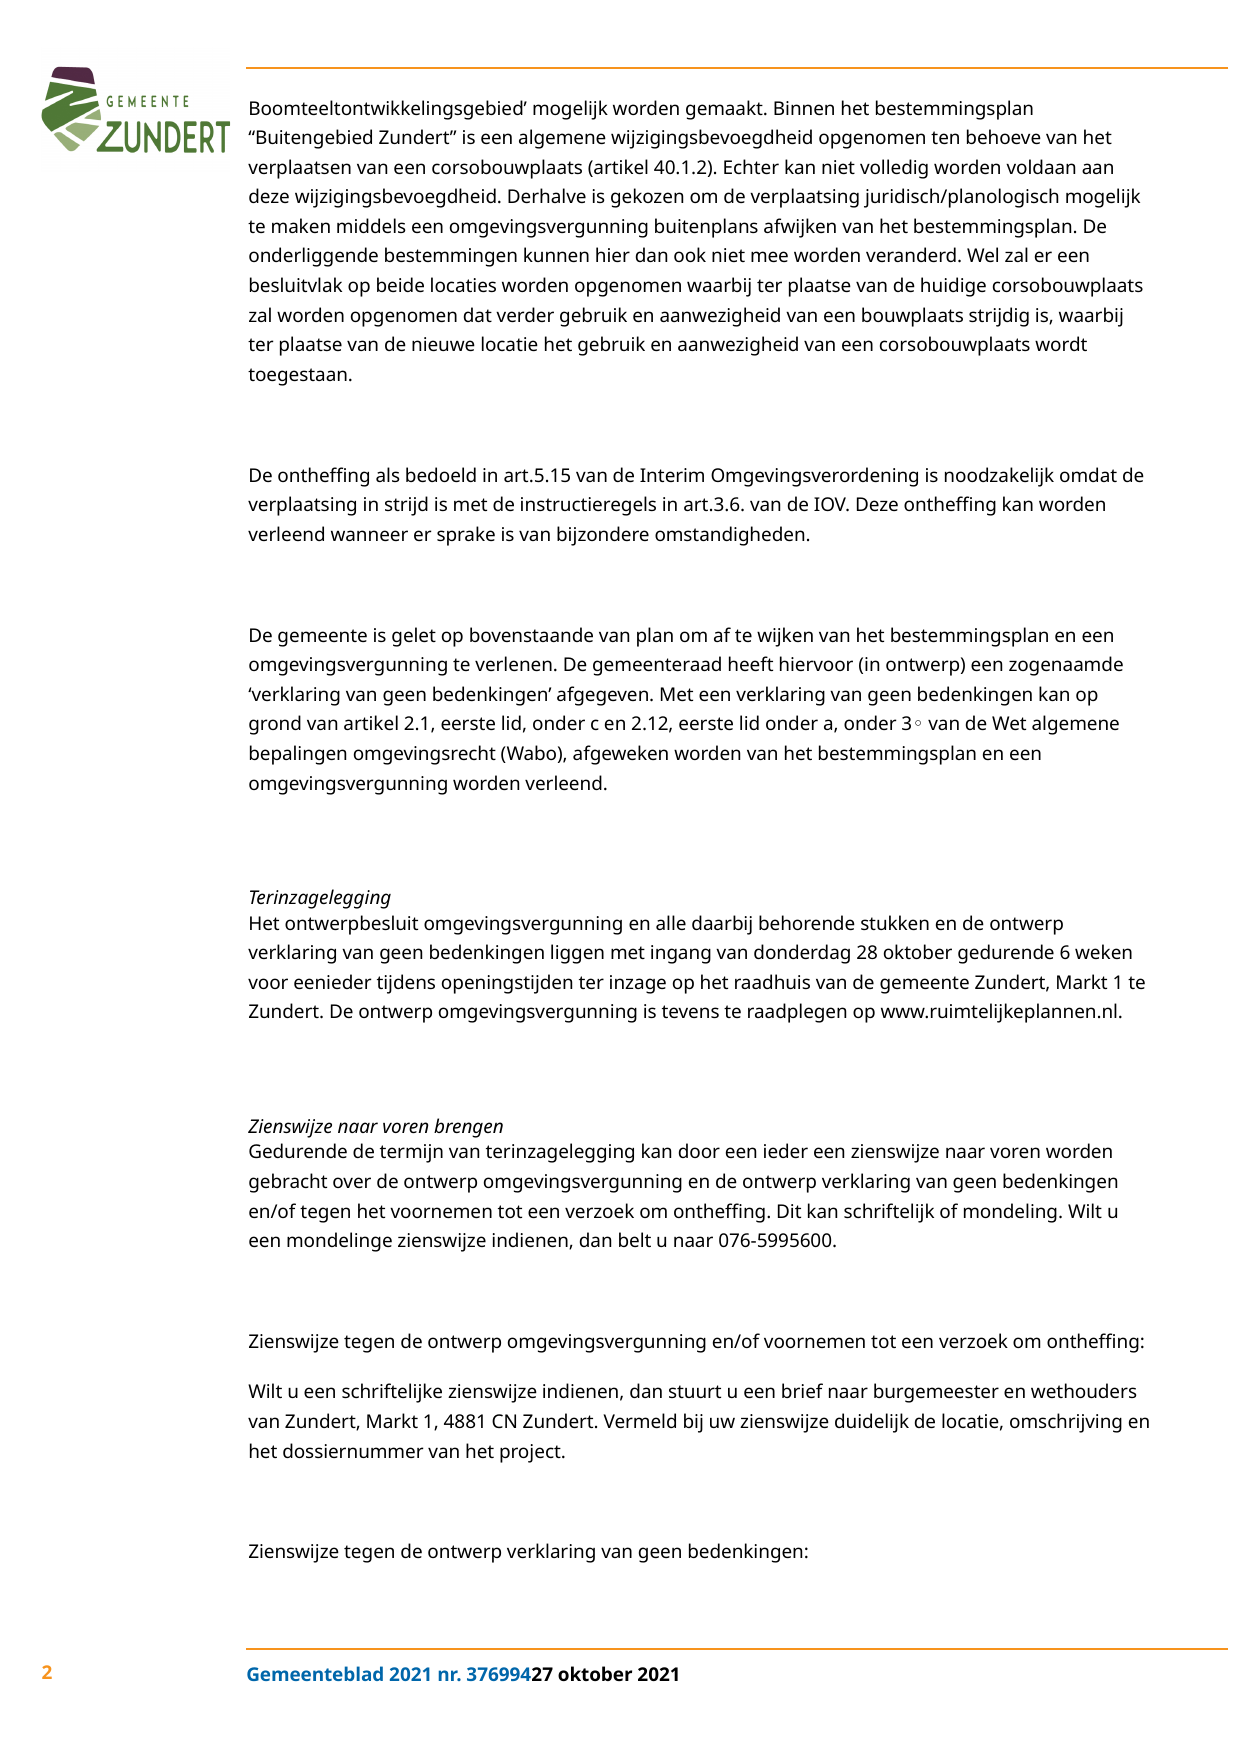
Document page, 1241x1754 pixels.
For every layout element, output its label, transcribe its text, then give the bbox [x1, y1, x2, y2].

text Boomteeltontwikkelingsgebied’ mogelijk worden gemaakt. Binnen het bestemmingsplan “Buitengebied Zundert” is een algemene wijzigingsbevoegdheid opgenomen ten behoeve van het verplaatsen van een corsobouwplaats (artikel 40.1.2). Echter kan niet volledig worden voldaan aan deze wijzigingsbevoegdheid. Derhalve is gekozen om de verplaatsing juridisch/planologisch mogelijk te maken middels een omgevingsvergunning buitenplans afwijken van het bestemmingsplan. De onderliggende bestemmingen kunnen hier dan ook niet mee worden veranderd. Wel zal er een besluitvlak op beide locaties worden opgenomen waarbij ter plaatse van de huidige corsobouwplaats zal worden opgenomen dat verder gebruik en aanwezigheid van een bouwplaats strijdig is, waarbij ter plaatse van de nieuwe locatie het gebruik en aanwezigheid van een corsobouwplaats wordt toegestaan. [248, 95, 1152, 387]
text Zienswijze naar voren brengen [248, 1113, 1152, 1139]
text Terinzagelegging [248, 884, 1152, 910]
text Het ontwerpbesluit omgevingsvergunning en alle daarbij behorende stukken en de ontwerp verklaring van geen bedenkingen liggen met ingang van donderdag 28 oktober gedurende 6 weken voor eenieder tijdens openingstijden ter inzage op het raadhuis van de gemeente Zundert, Markt 1 te Zundert. De ontwerp omgevingsvergunning is tevens te raadplegen op www.ruimtelijkeplannen.nl. [248, 910, 1152, 1024]
text Zienswijze tegen de ontwerp omgevingsvergunning en/of voornemen tot een verzoek om ontheffing: [248, 1328, 1152, 1354]
text Zienswijze tegen de ontwerp verklaring van geen bedenkingen: [248, 1539, 1152, 1564]
text Wilt u een schriftelijke zienswijze indienen, dan stuurt u een brief naar burgemeester en wethouders van Zundert, Markt 1, 4881 CN Zundert. Vermeld bij uw zienswijze duidelijk de locatie, omschrijving en het dossiernummer van het project. [248, 1379, 1152, 1464]
text De gemeente is gelet op bovenstaande van plan om af te wijken van het bestemmingsplan en een omgevingsvergunning te verlenen. De gemeenteraad heeft hiervoor (in ontwerp) een zogenaamde ‘verklaring van geen bedenkingen’ afgegeven. Met een verklaring van geen bedenkingen kan op grond van artikel 2.1, eerste lid, onder c en 2.12, eerste lid onder a, onder 3◦ van de Wet algemene bepalingen omgevingsrecht (Wabo), afgeweken worden van het bestemmingsplan en een omgevingsvergunning worden verleend. [248, 622, 1152, 796]
picture [41, 47, 231, 172]
text Gedurende de termijn van terinzagelegging kan door een ieder een zienswijze naar voren worden gebracht over de ontwerp omgevingsvergunning en de ontwerp verklaring van geen bedenkingen en/of tegen het voornemen tot een verzoek om ontheffing. Dit kan schriftelijk of mondeling. Wilt u een mondelinge zienswijze indienen, dan belt u naar 076-5995600. [248, 1139, 1152, 1253]
text De ontheffing als bedoeld in art.5.15 van de Interim Omgevingsverordening is noodzakelijk omdat de verplaatsing in strijd is met de instructieregels in art.3.6. van de IOV. Deze ontheffing kan worden verleend wanneer er sprake is van bijzondere omstandigheden. [248, 462, 1152, 547]
